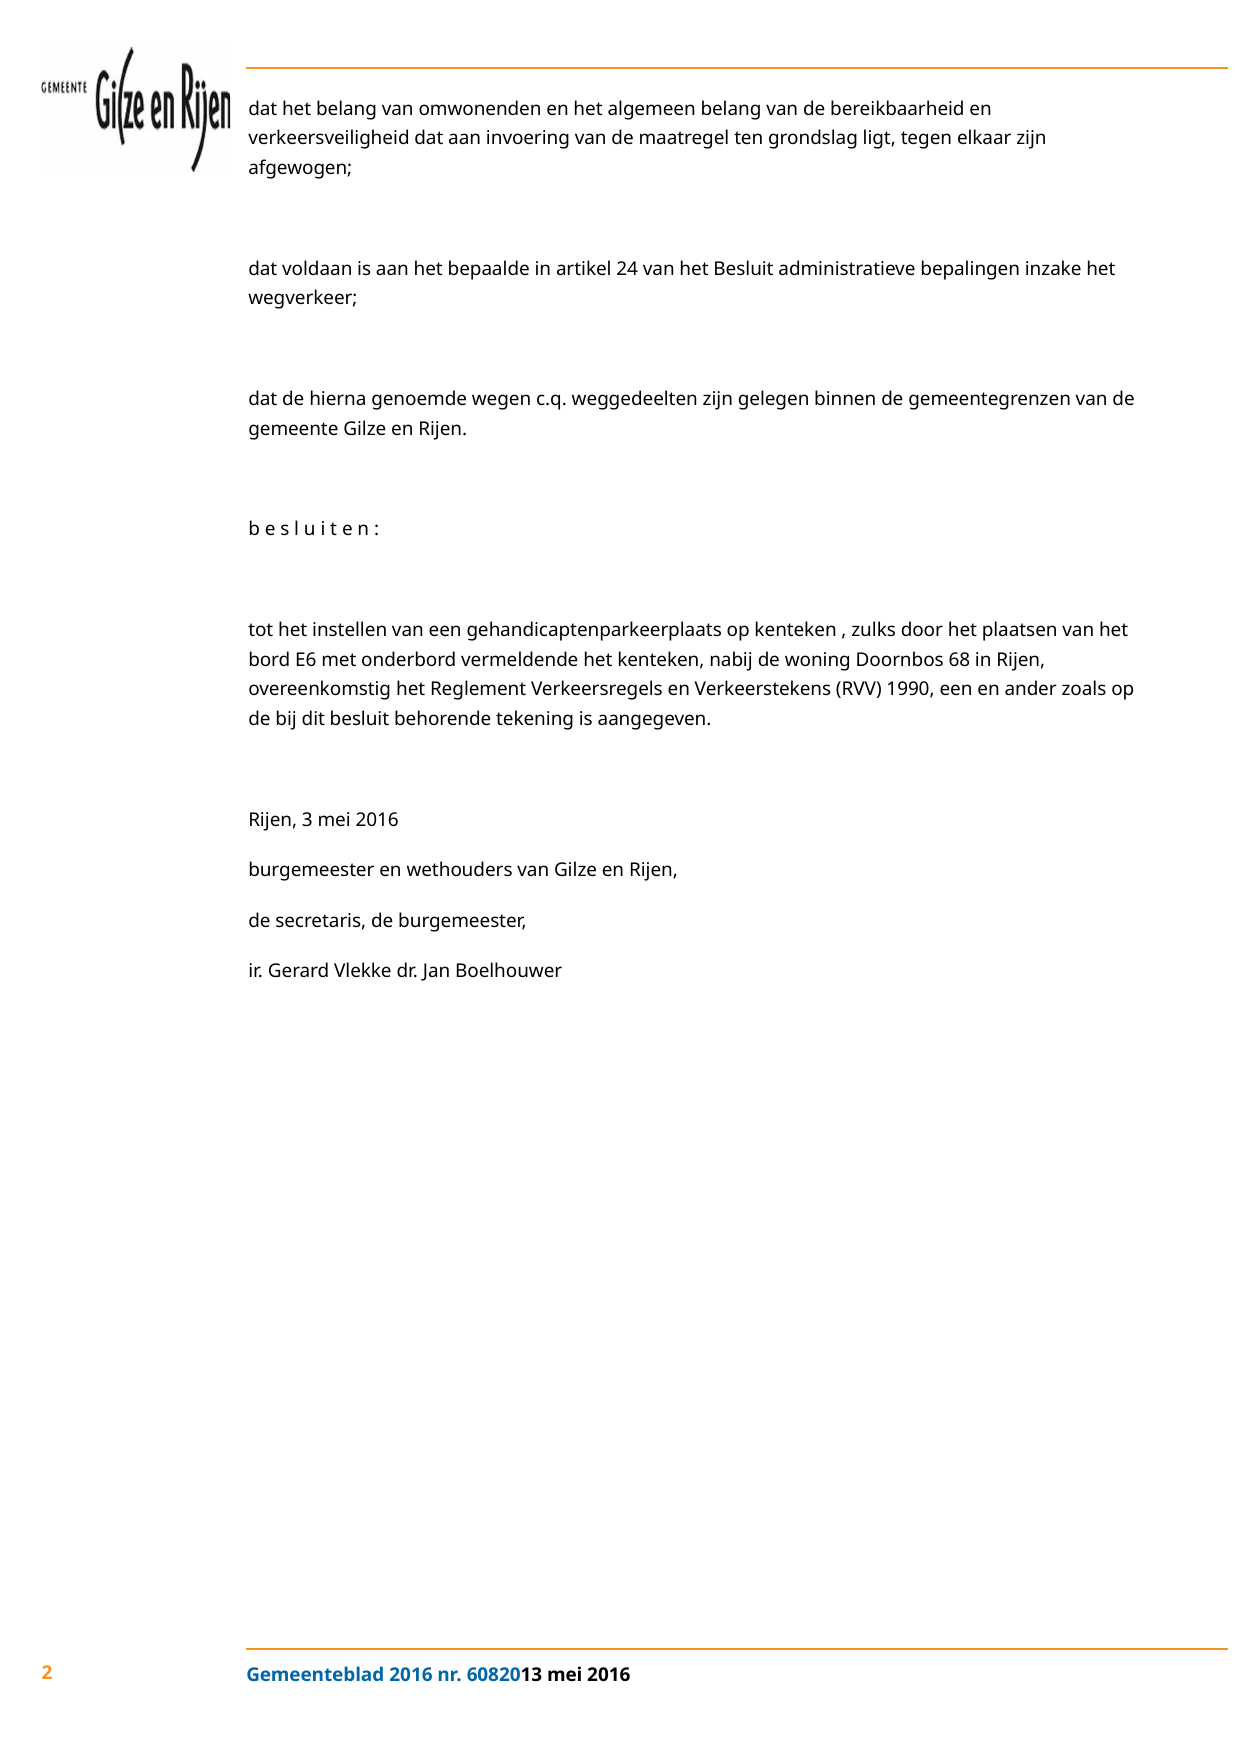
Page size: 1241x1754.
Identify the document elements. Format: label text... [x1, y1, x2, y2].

text b e s l u i t e n : [248, 516, 1152, 541]
text burgemeester en wethouders van Gilze en Rijen, [248, 856, 1152, 882]
text dat voldaan is aan het bepaalde in artikel 24 van het Besluit administratieve bepalingen inzake het wegverkeer; [248, 255, 1152, 310]
picture [41, 47, 231, 172]
text ir. Gerard Vlekke dr. Jan Boelhouwer [248, 957, 1152, 983]
text dat het belang van omwonenden en het algemeen belang van de bereikbaarheid en verkeersveiligheid dat aan invoering van de maatregel ten grondslag ligt, tegen elkaar zijn afgewogen; [248, 95, 1152, 180]
text de secretaris, de burgemeester, [248, 907, 1152, 933]
text tot het instellen van een gehandicaptenparkeerplaats op kenteken , zulks door het plaatsen van het bord E6 met onderbord vermeldende het kenteken, nabij de woning Doornbos 68 in Rijen, overeenkomstig het Reglement Verkeersregels en Verkeerstekens (RVV) 1990, een en ander zoals op de bij dit besluit behorende tekening is aangegeven. [248, 616, 1152, 731]
text Rijen, 3 mei 2016 [248, 806, 1152, 832]
text dat de hierna genoemde wegen c.q. weggedeelten zijn gelegen binnen de gemeentegrenzen van de gemeente Gilze en Rijen. [248, 385, 1152, 441]
